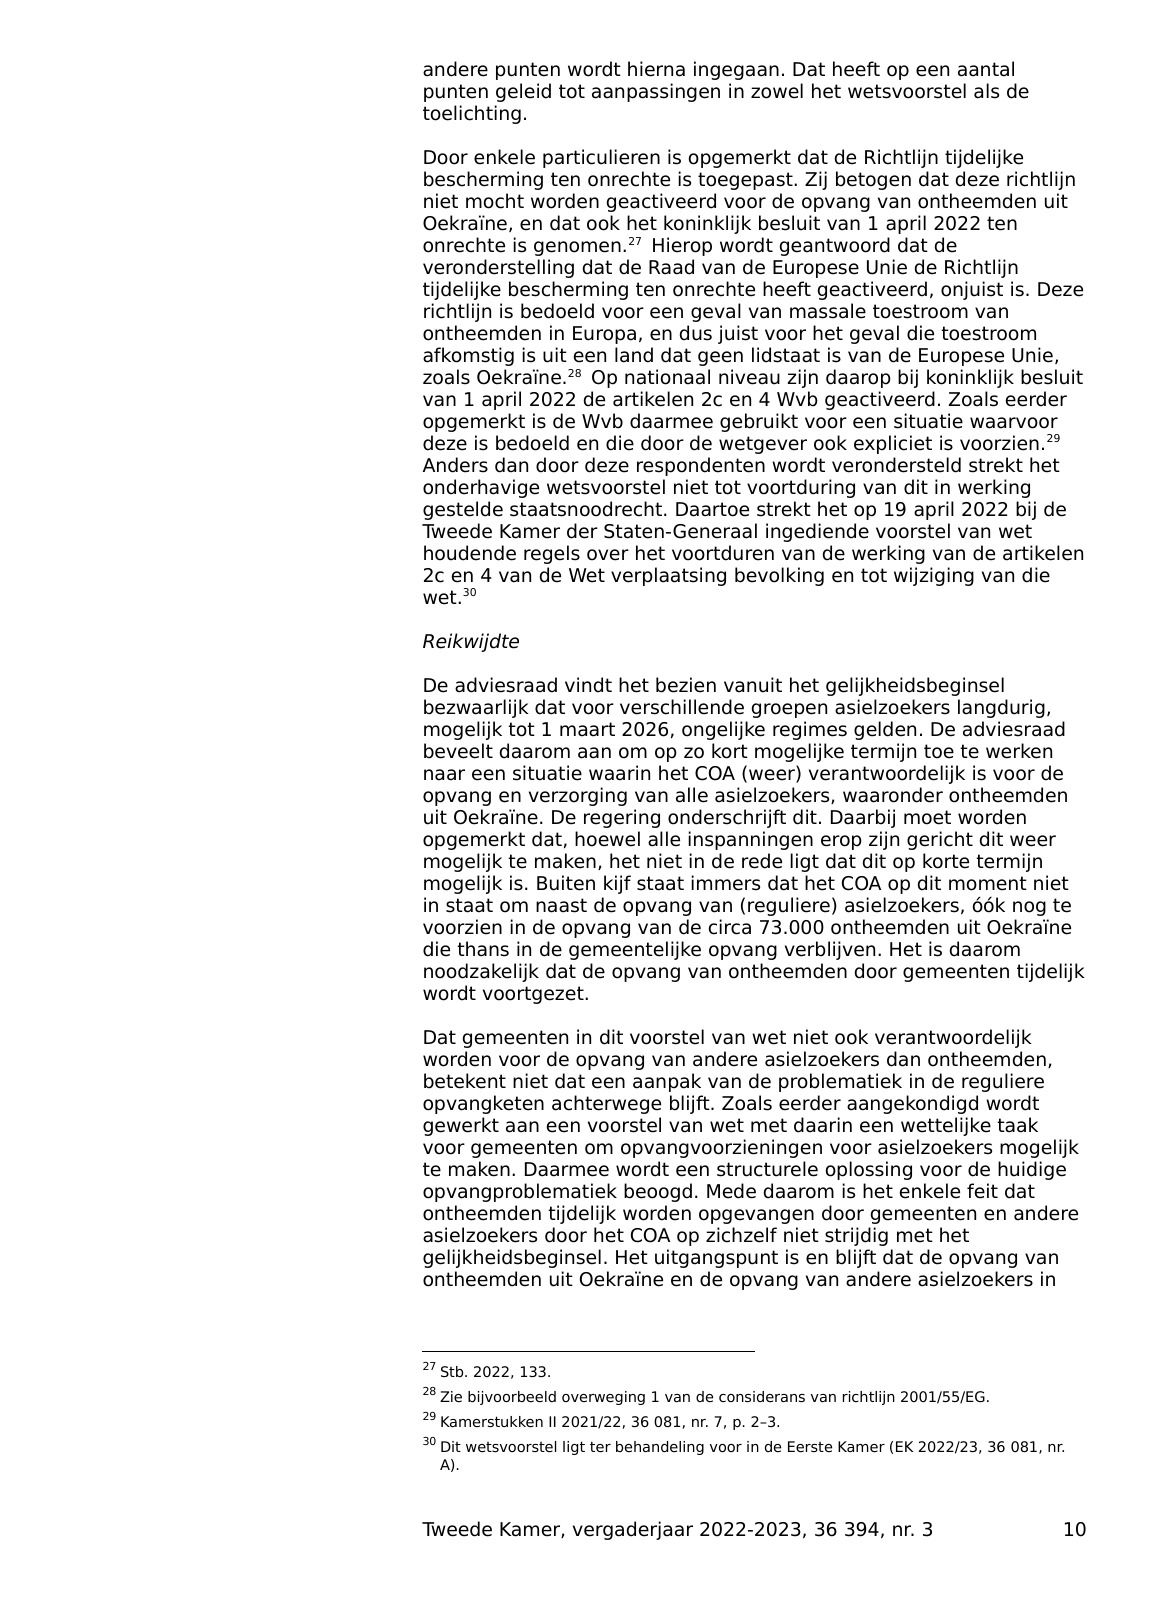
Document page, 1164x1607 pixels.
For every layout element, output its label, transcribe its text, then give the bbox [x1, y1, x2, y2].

text andere punten wordt hierna ingegaan. Dat heeft op een aantal punten geleid tot aanpassingen in zowel het wetsvoorstel als de toelichting. [422, 59, 1087, 125]
text De adviesraad vindt het bezien vanuit het gelijkheidsbeginsel bezwaarlijk dat voor verschillende groepen asielzoekers langdurig, mogelijk tot 1 maart 2026, ongelijke regimes gelden. De adviesraad beveelt daarom aan om op zo kort mogelijke termijn toe te werken naar een situatie waarin het COA (weer) verantwoordelijk is voor de opvang en verzorging van alle asielzoekers, waaronder ontheemden uit Oekraïne. De regering onderschrijft dit. Daarbij moet worden opgemerkt dat, hoewel alle inspanningen erop zijn gericht dit weer mogelijk te maken, het niet in de rede ligt dat dit op korte termijn mogelijk is. Buiten kijf staat immers dat het COA op dit moment niet in staat om naast de opvang van (reguliere) asielzoekers, óók nog te voorzien in de opvang van de circa 73.000 ontheemden uit Oekraïne die thans in de gemeentelijke opvang verblijven. Het is daarom noodzakelijk dat de opvang van ontheemden door gemeenten tijdelijk wordt voortgezet. [422, 675, 1087, 1005]
text Zie bijvoorbeeld overweging 1 van de considerans van richtlijn 2001/55/EG. [422, 1385, 1087, 1407]
text Door enkele particulieren is opgemerkt dat de Richtlijn tijdelijke bescherming ten onrechte is toegepast. Zij betogen dat deze richtlijn niet mocht worden geactiveerd voor de opvang van ontheemden uit Oekraïne, en dat ook het koninklijk besluit van 1 april 2022 ten onrechte is genomen. Hierop wordt geantwoord dat de veronderstelling dat de Raad van de Europese Unie de Richtlijn tijdelijke bescherming ten onrechte heeft geactiveerd, onjuist is. Deze richtlijn is bedoeld voor een geval van massale toestroom van ontheemden in Europa, en dus juist voor het geval die toestroom afkomstig is uit een land dat geen lidstaat is van de Europese Unie, zoals Oekraïne. Op nationaal niveau zijn daarop bij koninklijk besluit van 1 april 2022 de artikelen 2c en 4 Wvb geactiveerd. Zoals eerder opgemerkt is de Wvb daarmee gebruikt voor een situatie waarvoor deze is bedoeld en die door de wetgever ook expliciet is voorzien. Anders dan door deze respondenten wordt verondersteld strekt het onderhavige wetsvoorstel niet tot voortduring van dit in werking gestelde staatsnoodrecht. Daartoe strekt het op 19 april 2022 bij de Tweede Kamer der Staten-Generaal ingediende voorstel van wet houdende regels over het voortduren van de werking van de artikelen 2c en 4 van de Wet verplaatsing bevolking en tot wijziging van die wet. [422, 147, 1087, 609]
text Dat gemeenten in dit voorstel van wet niet ook verantwoordelijk worden voor de opvang van andere asielzoekers dan ontheemden, betekent niet dat een aanpak van de problematiek in de reguliere opvangketen achterwege blijft. Zoals eerder aangekondigd wordt gewerkt aan een voorstel van wet met daarin een wettelijke taak voor gemeenten om opvangvoorzieningen voor asielzoekers mogelijk te maken. Daarmee wordt een structurele oplossing voor de huidige opvangproblematiek beoogd. Mede daarom is het enkele feit dat ontheemden tijdelijk worden opgevangen door gemeenten en andere asielzoekers door het COA op zichzelf niet strijdig met het gelijkheidsbeginsel. Het uitgangspunt is en blijft dat de opvang van ontheemden uit Oekraïne en de opvang van andere asielzoekers in [422, 1027, 1087, 1291]
text Kamerstukken II 2021/22, 36 081, nr. 7, p. 2–3. [422, 1410, 1087, 1432]
text Dit wetsvoorstel ligt ter behandeling voor in de Eerste Kamer (EK 2022/23, 36 081, nr. A). [422, 1435, 1087, 1474]
subtitle Reikwijdte [422, 631, 1087, 653]
text Stb. 2022, 133. [422, 1360, 1087, 1382]
